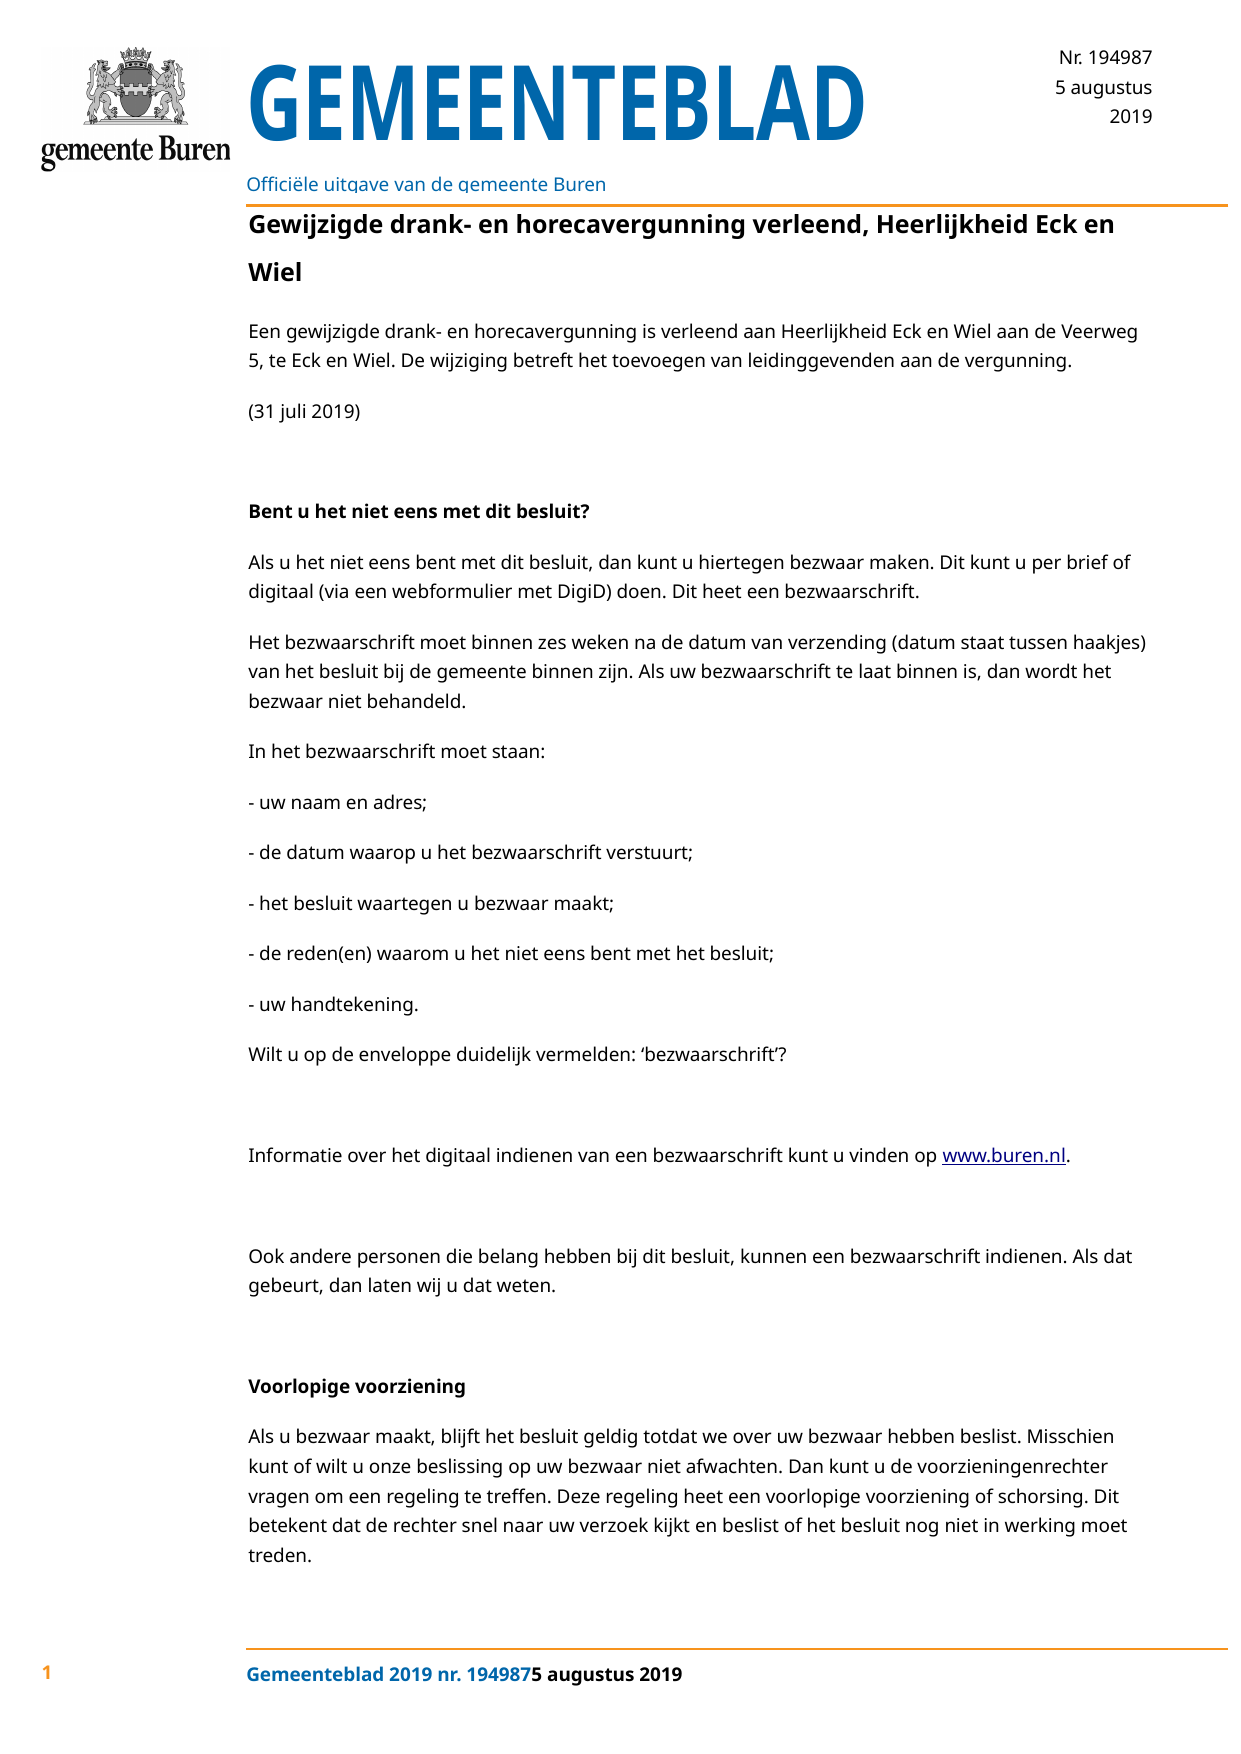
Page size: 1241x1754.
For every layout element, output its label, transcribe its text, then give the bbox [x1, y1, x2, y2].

text Ook andere personen die belang hebben bij dit besluit, kunnen een bezwaarschrift indienen. Als dat gebeurt, dan laten wij u dat weten. [248, 1243, 1152, 1298]
text (31 juli 2019) [248, 398, 1152, 424]
picture [41, 47, 231, 172]
text - uw naam en adres; [248, 789, 1152, 815]
text Als u het niet eens bent met dit besluit, dan kunt u hiertegen bezwaar maken. Dit kunt u per brief of digitaal (via een webformulier met DigiD) doen. Dit heet een bezwaarschrift. [248, 549, 1152, 604]
text In het bezwaarschrift moet staan: [248, 739, 1152, 764]
text - de reden(en) waarom u het niet eens bent met het besluit; [248, 940, 1152, 966]
text - de datum waarop u het bezwaarschrift verstuurt; [248, 839, 1152, 865]
text Als u bezwaar maakt, blijft het besluit geldig totdat we over uw bezwaar hebben beslist. Misschien kunt of wilt u onze beslissing op uw bezwaar niet afwachten. Dan kunt u de voorzieningenrechter vragen om een regeling te treffen. Deze regeling heet een voorlopige voorziening of schorsing. Dit betekent dat de rechter snel naar uw verzoek kijkt en beslist of het besluit nog niet in werking moet treden. [248, 1424, 1152, 1568]
text Bent u het niet eens met dit besluit? [248, 499, 1152, 524]
text Informatie over het digitaal indienen van een bezwaarschrift kunt u vinden op www.buren.nl. [248, 1142, 1152, 1168]
text Wilt u op de enveloppe duidelijk vermelden: ‘bezwaarschrift’? [248, 1041, 1152, 1067]
text Gewijzigde drank- en horecavergunning verleend, Heerlijkheid Eck en Wiel [248, 207, 1152, 288]
text - uw handtekening. [248, 991, 1152, 1017]
text - het besluit waartegen u bezwaar maakt; [248, 890, 1152, 916]
text Voorlopige voorziening [248, 1373, 1152, 1399]
text Een gewijzigde drank- en horecavergunning is verleend aan Heerlijkheid Eck en Wiel aan de Veerweg 5, te Eck en Wiel. De wijziging betreft het toevoegen van leidinggevenden aan de vergunning. [248, 318, 1152, 373]
text Het bezwaarschrift moet binnen zes weken na de datum van verzending (datum staat tussen haakjes) van het besluit bij de gemeente binnen zijn. Als uw bezwaarschrift te laat binnen is, dan wordt het bezwaar niet behandeld. [248, 629, 1152, 714]
